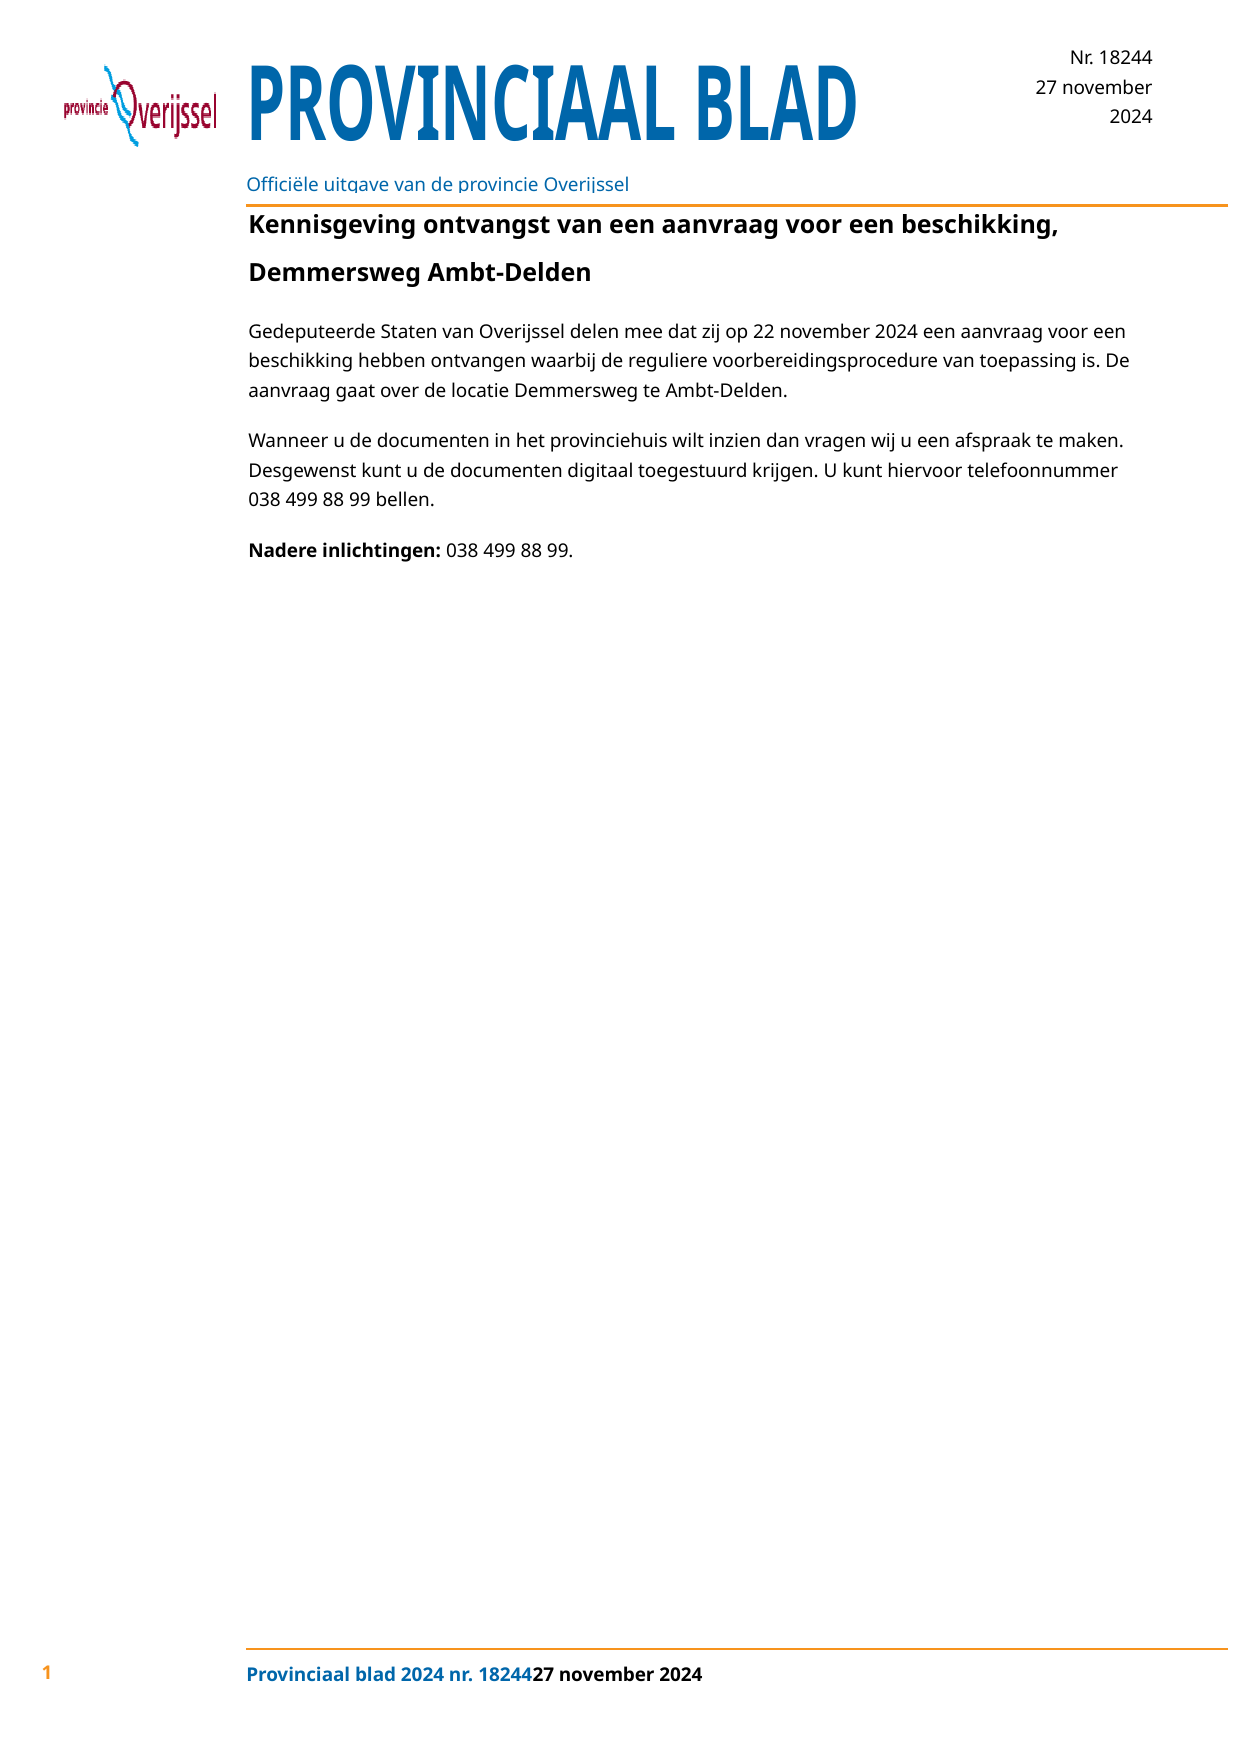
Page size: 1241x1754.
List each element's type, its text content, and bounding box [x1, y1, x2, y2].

text Gedeputeerde Staten van Overijssel delen mee dat zij op 22 november 2024 een aanvraag voor een beschikking hebben ontvangen waarbij de reguliere voorbereidingsprocedure van toepassing is. De aanvraag gaat over de locatie Demmersweg te Ambt-Delden. [248, 318, 1152, 403]
picture [41, 47, 231, 172]
text Kennisgeving ontvangst van een aanvraag voor een beschikking, Demmersweg Ambt-Delden [248, 207, 1152, 288]
text Wanneer u de documenten in het provinciehuis wilt inzien dan vragen wij u een afspraak te maken. Desgewenst kunt u de documenten digitaal toegestuurd krijgen. U kunt hiervoor telefoonnummer 038 499 88 99 bellen. [248, 427, 1152, 512]
text Nadere inlichtingen: 038 499 88 99. [248, 537, 1152, 563]
